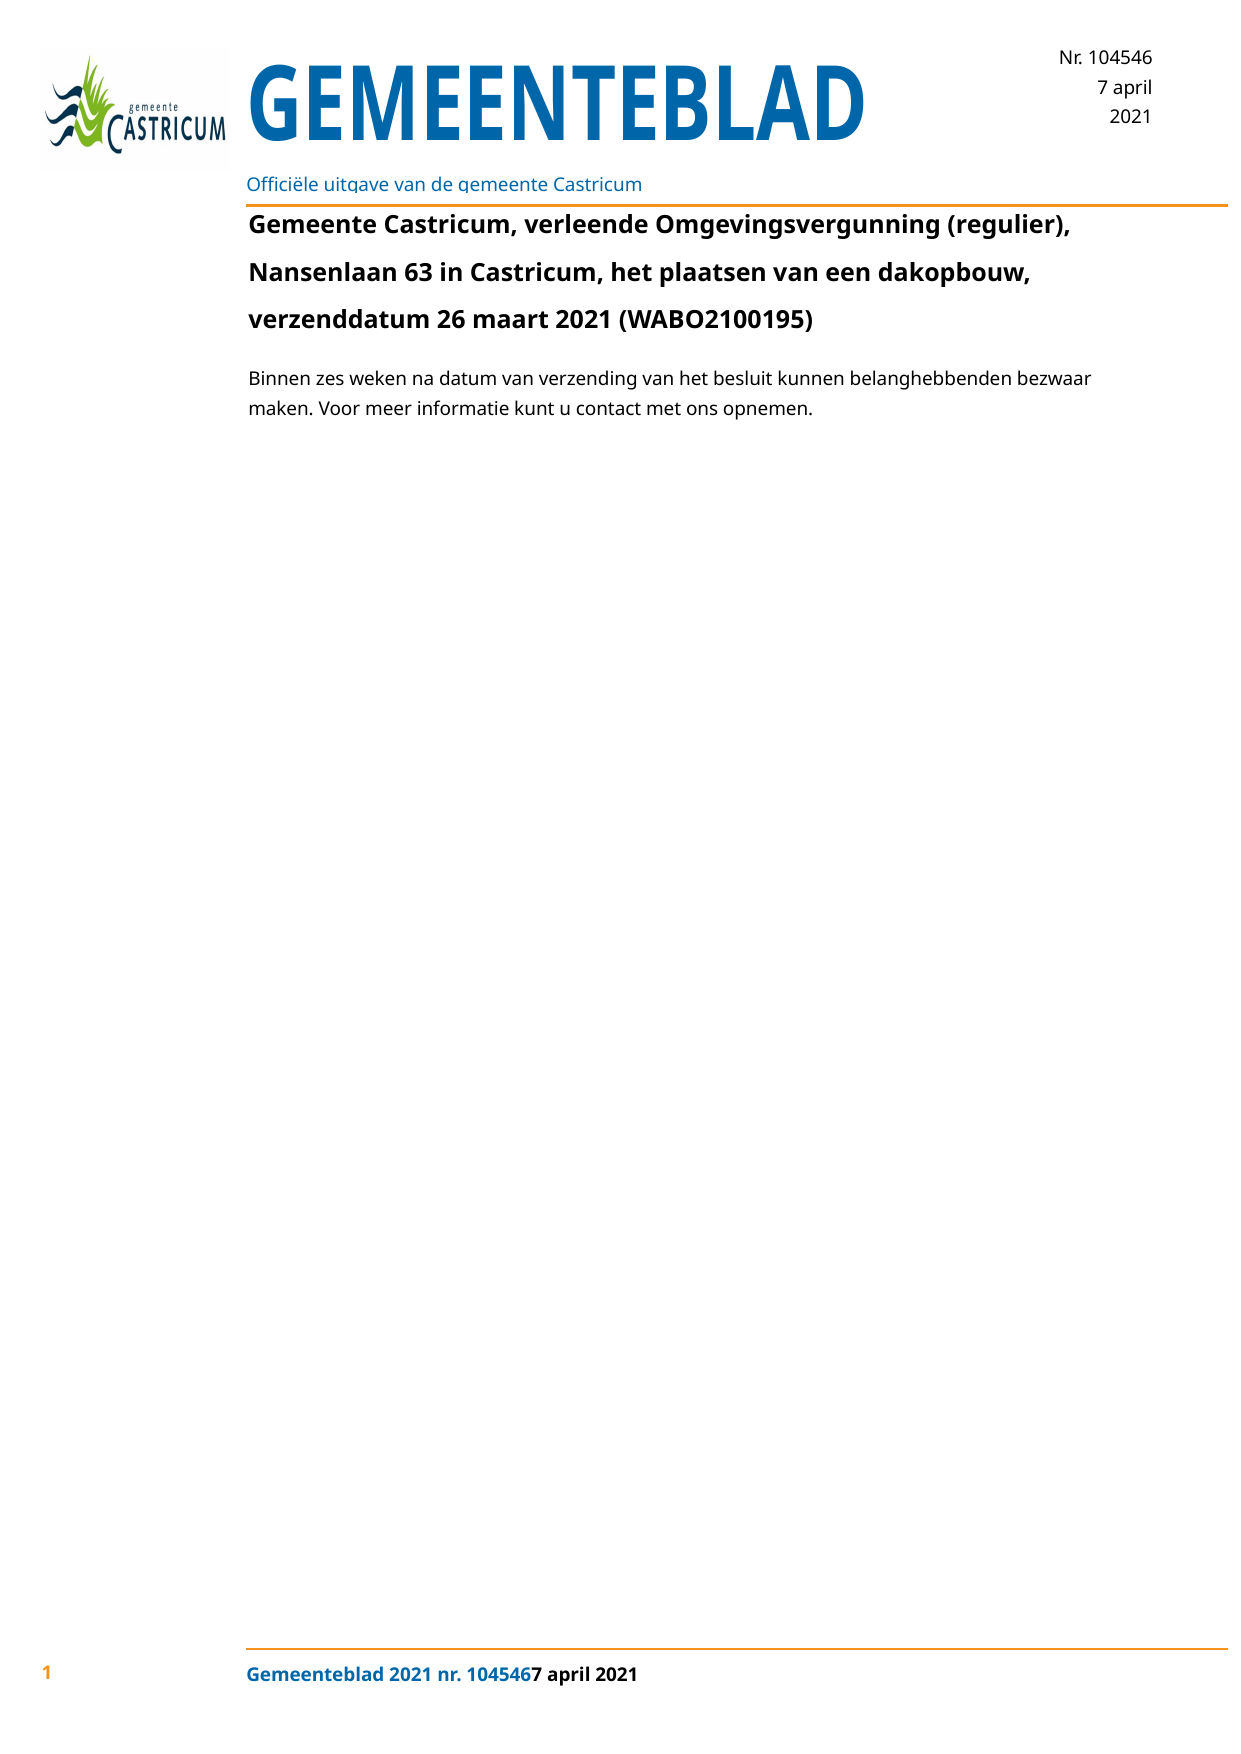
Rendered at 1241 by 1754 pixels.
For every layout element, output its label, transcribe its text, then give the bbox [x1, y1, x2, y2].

text Gemeente Castricum, verleende Omgevingsvergunning (regulier), Nansenlaan 63 in Castricum, het plaatsen van een dakopbouw, verzenddatum 26 maart 2021 (WABO2100195) [248, 207, 1152, 336]
picture [41, 47, 231, 172]
text Binnen zes weken na datum van verzending van het besluit kunnen belanghebbenden bezwaar maken. Voor meer informatie kunt u contact met ons opnemen. [248, 366, 1152, 421]
